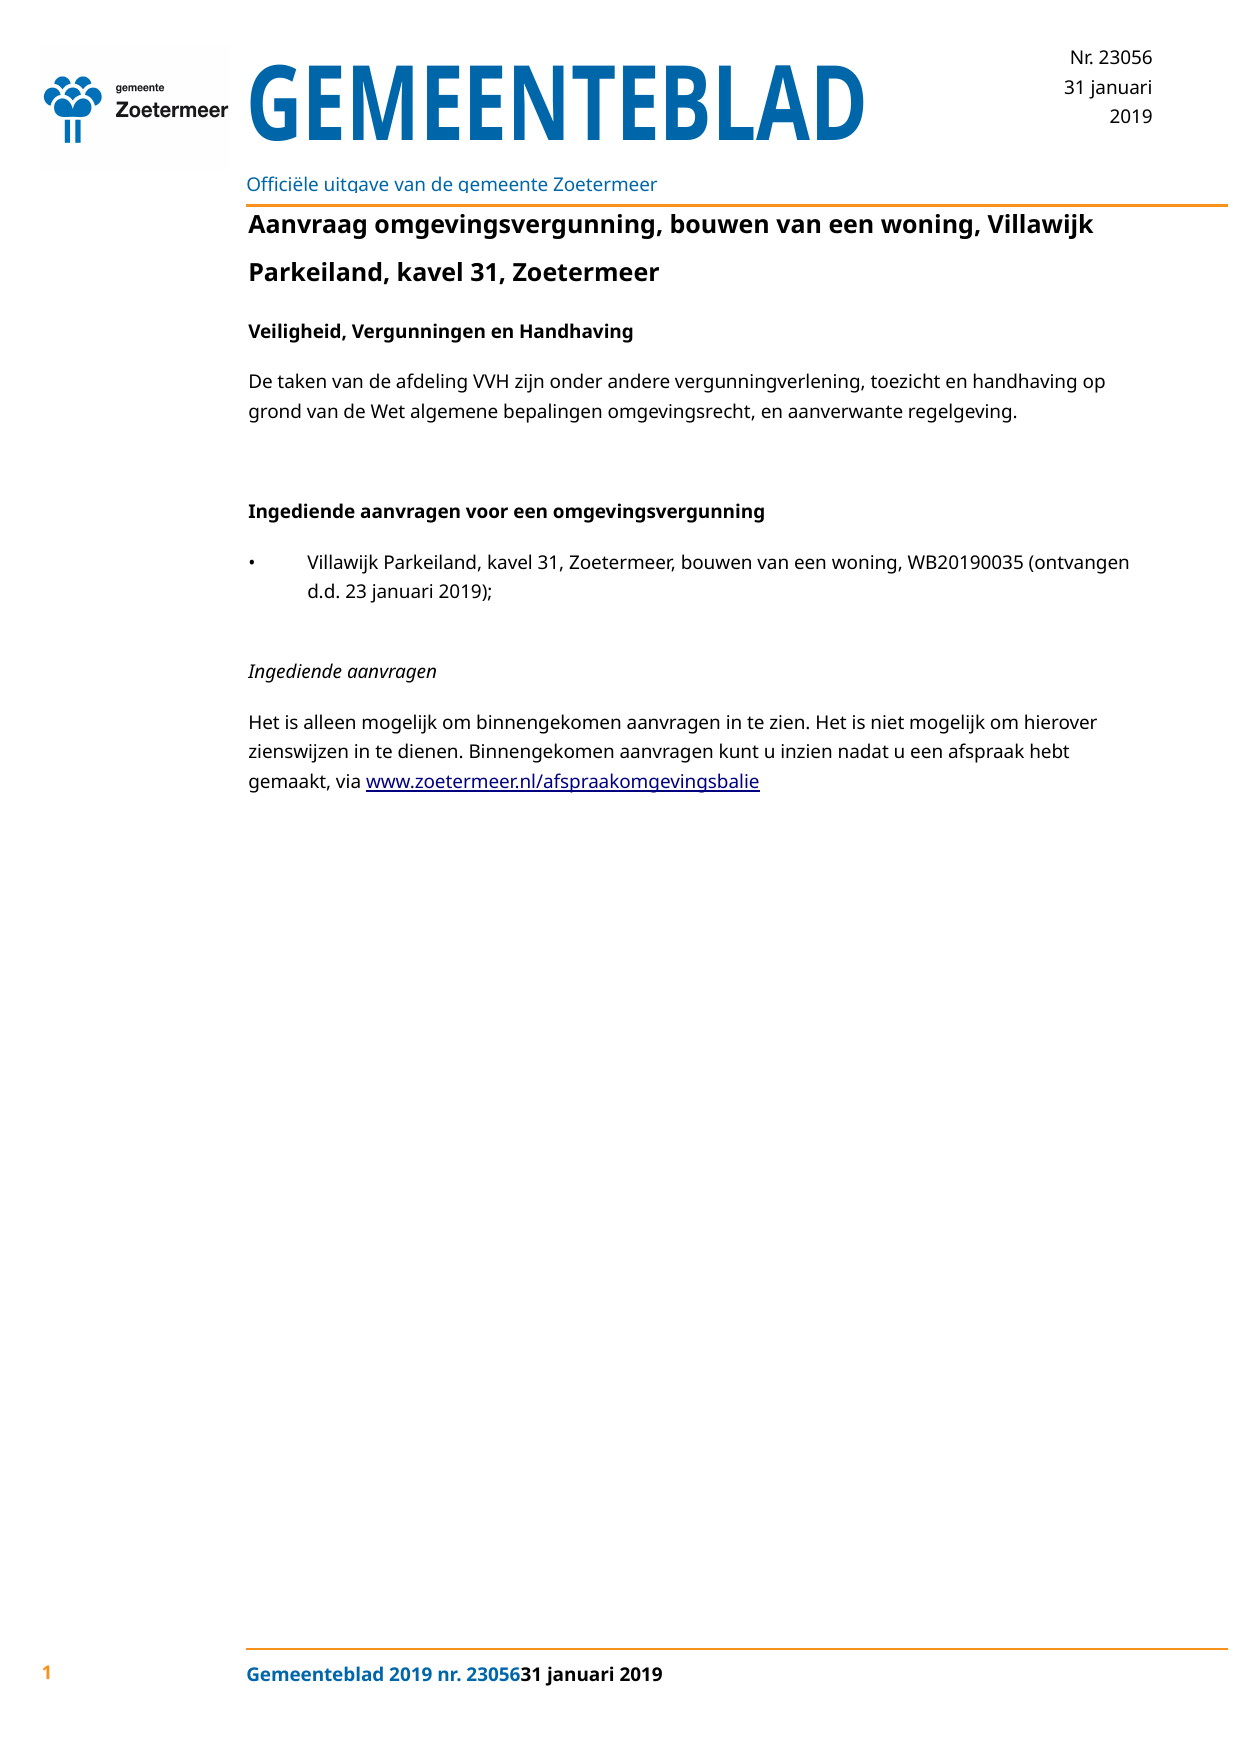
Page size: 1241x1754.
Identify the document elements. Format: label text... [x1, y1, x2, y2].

list Villawijk Parkeiland, kavel 31, Zoetermeer, bouwen van een woning, WB20190035 (ontvangen d.d. 23 januari 2019); [248, 549, 1152, 604]
text Veiligheid, Vergunningen en Handhaving [248, 318, 1152, 344]
text Ingediende aanvragen [248, 659, 1152, 684]
text Het is alleen mogelijk om binnengekomen aanvragen in te zien. Het is niet mogelijk om hierover zienswijzen in te dienen. Binnengekomen aanvragen kunt u inzien nadat u een afspraak hebt gemaakt, via www.zoetermeer.nl/afspraakomgevingsbalie [248, 709, 1152, 794]
picture [41, 47, 231, 172]
text De taken van de afdeling VVH zijn onder andere vergunningverlening, toezicht en handhaving op grond van de Wet algemene bepalingen omgevingsrecht, en aanverwante regelgeving. [248, 368, 1152, 424]
text Ingediende aanvragen voor een omgevingsvergunning [248, 499, 1152, 524]
text Aanvraag omgevingsvergunning, bouwen van een woning, Villawijk Parkeiland, kavel 31, Zoetermeer [248, 207, 1152, 288]
